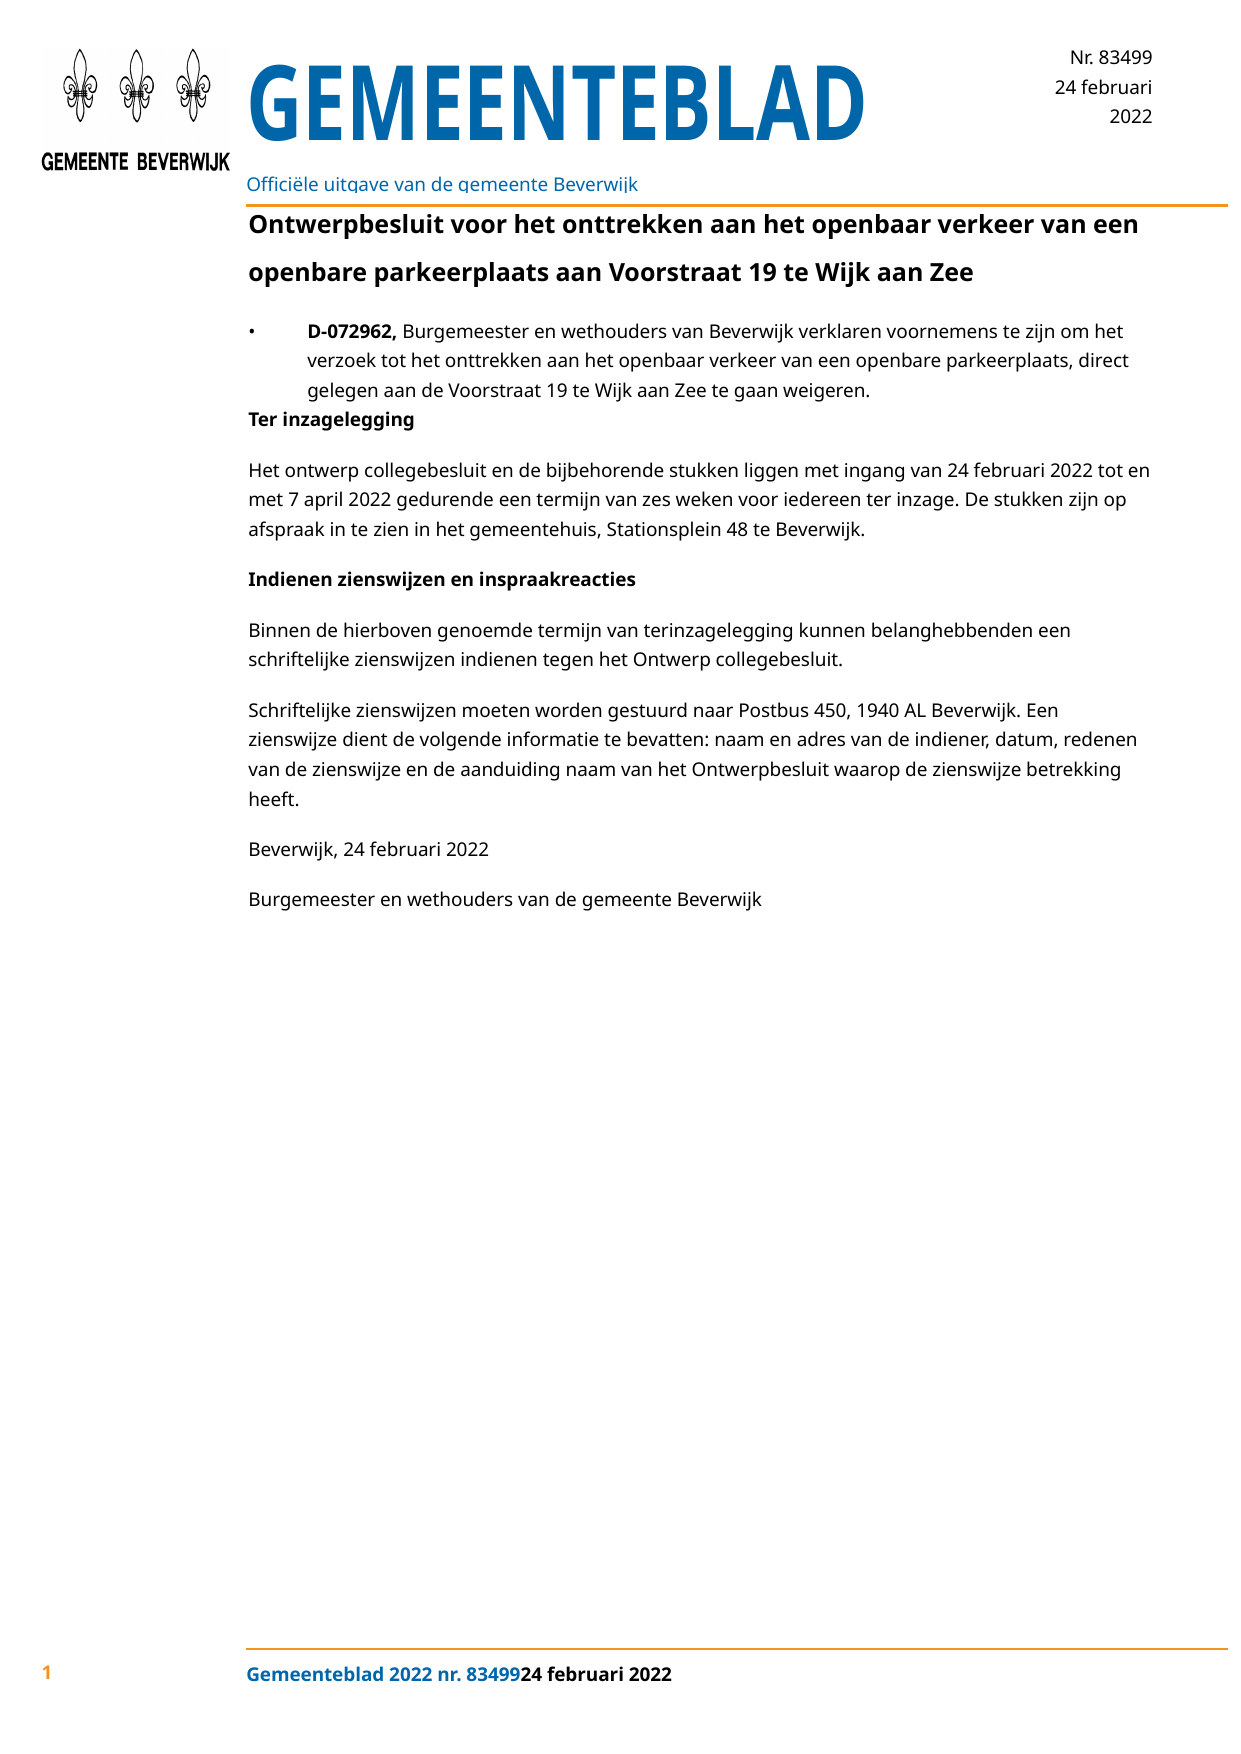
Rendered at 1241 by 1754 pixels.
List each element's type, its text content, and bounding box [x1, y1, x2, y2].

list D-072962, Burgemeester en wethouders van Beverwijk verklaren voornemens te zijn om het verzoek tot het onttrekken aan het openbaar verkeer van een openbare parkeerplaats, direct gelegen aan de Voorstraat 19 te Wijk aan Zee te gaan weigeren. [248, 318, 1152, 403]
picture [41, 47, 231, 172]
text Schriftelijke zienswijzen moeten worden gestuurd naar Postbus 450, 1940 AL Beverwijk. Een zienswijze dient de volgende informatie te bevatten: naam en adres van de indiener, datum, redenen van de zienswijze en de aanduiding naam van het Ontwerpbesluit waarop de zienswijze betrekking heeft. [248, 697, 1152, 812]
text Ter inzagelegging [248, 407, 1152, 432]
text Het ontwerp collegebesluit en de bijbehorende stukken liggen met ingang van 24 februari 2022 tot en met 7 april 2022 gedurende een termijn van zes weken voor iedereen ter inzage. De stukken zijn op afspraak in te zien in het gemeentehuis, Stationsplein 48 te Beverwijk. [248, 457, 1152, 542]
text Ontwerpbesluit voor het onttrekken aan het openbaar verkeer van een openbare parkeerplaats aan Voorstraat 19 te Wijk aan Zee [248, 207, 1152, 288]
text Beverwijk, 24 februari 2022 [248, 836, 1152, 862]
text Burgemeester en wethouders van de gemeente Beverwijk [248, 887, 1152, 912]
text Indienen zienswijzen en inspraakreacties [248, 567, 1152, 592]
text Binnen de hierboven genoemde termijn van terinzagelegging kunnen belanghebbenden een schriftelijke zienswijzen indienen tegen het Ontwerp collegebesluit. [248, 617, 1152, 672]
